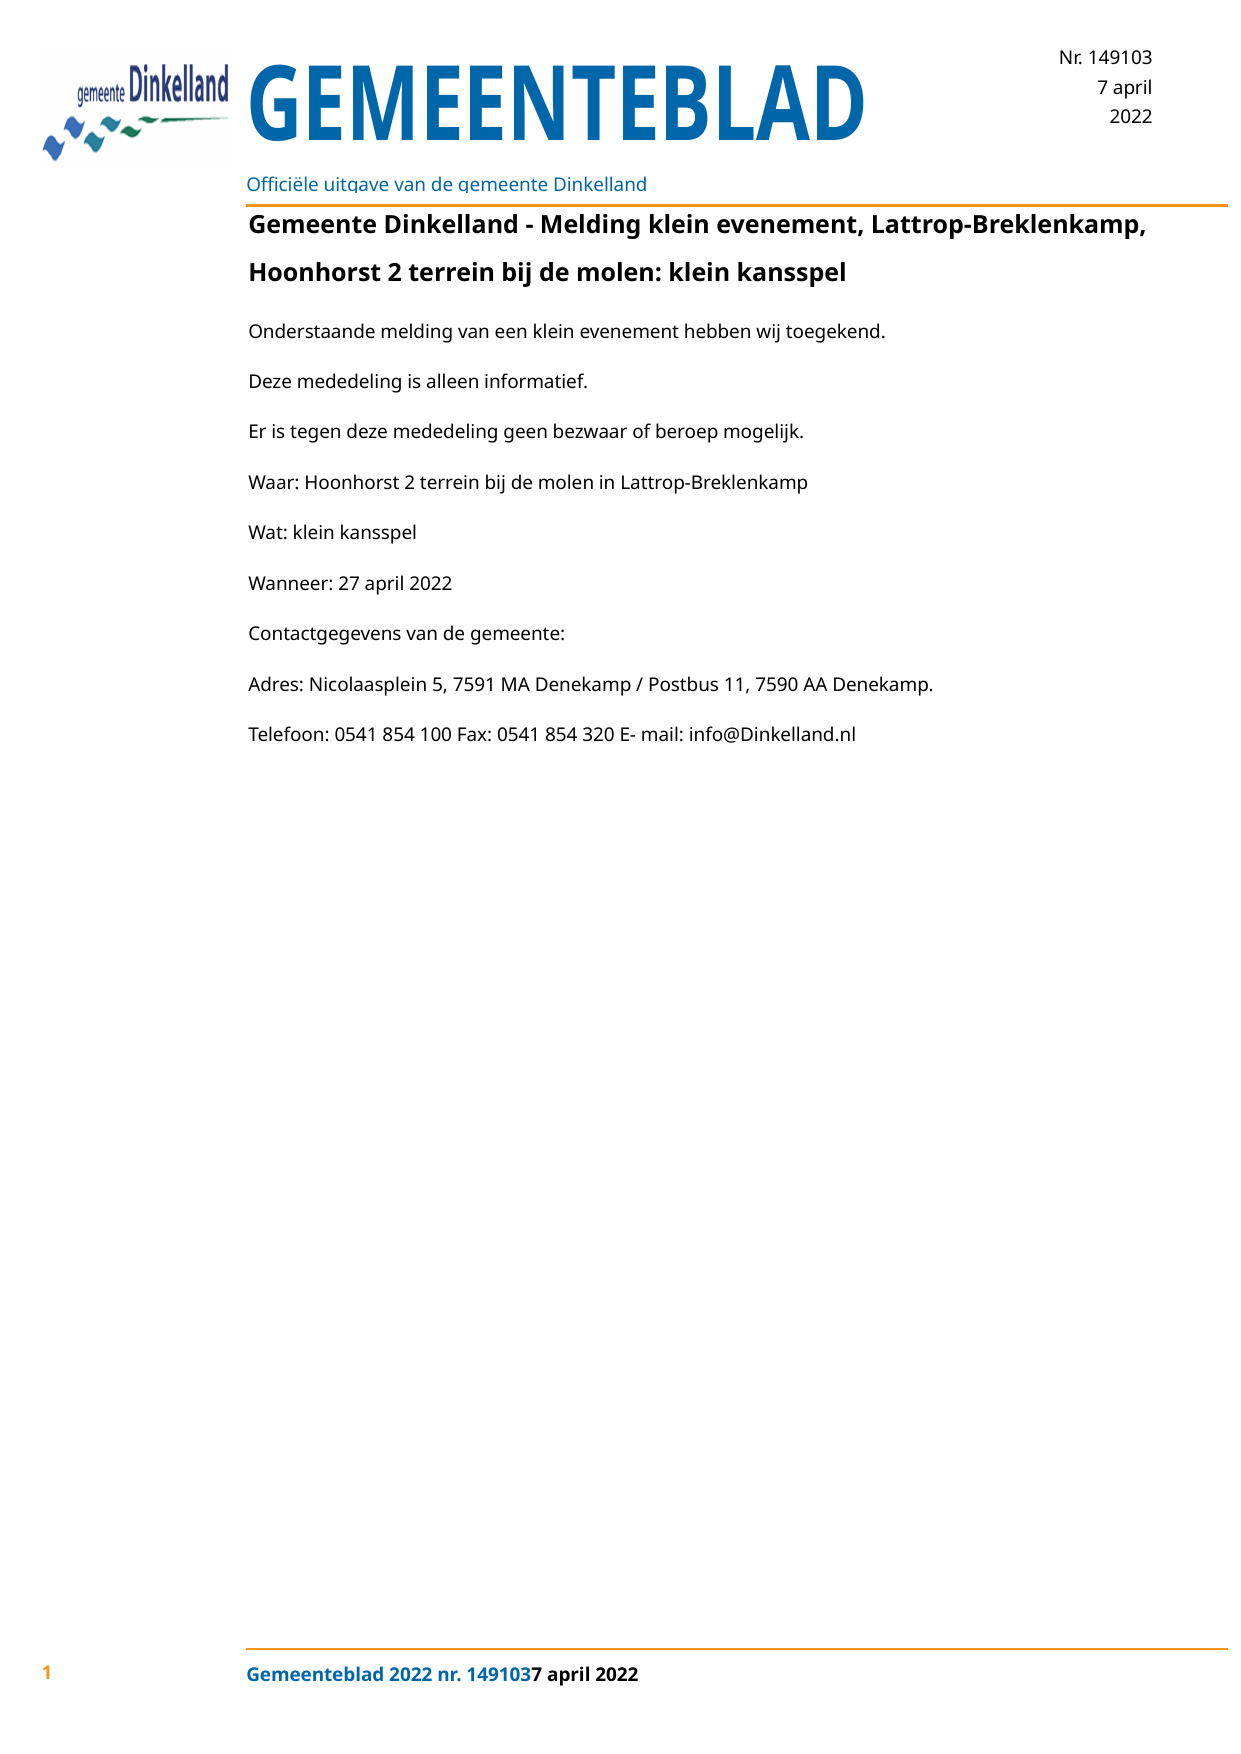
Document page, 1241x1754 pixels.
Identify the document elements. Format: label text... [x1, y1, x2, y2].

text Er is tegen deze mededeling geen bezwaar of beroep mogelijk. [248, 419, 1152, 444]
text Waar: Hoonhorst 2 terrein bij de molen in Lattrop-Breklenkamp [248, 469, 1152, 495]
text Wanneer: 27 april 2022 [248, 570, 1152, 596]
text Adres: Nicolaasplein 5, 7591 MA Denekamp / Postbus 11, 7590 AA Denekamp. [248, 671, 1152, 697]
text Telefoon: 0541 854 100 Fax: 0541 854 320 E- mail: info@Dinkelland.nl [248, 721, 1152, 747]
text Deze mededeling is alleen informatief. [248, 368, 1152, 394]
picture [41, 47, 231, 172]
text Wat: klein kansspel [248, 519, 1152, 545]
text Gemeente Dinkelland - Melding klein evenement, Lattrop-Breklenkamp, Hoonhorst 2 terrein bij de molen: klein kansspel [248, 207, 1152, 288]
text Onderstaande melding van een klein evenement hebben wij toegekend. [248, 318, 1152, 344]
text Contactgegevens van de gemeente: [248, 620, 1152, 646]
